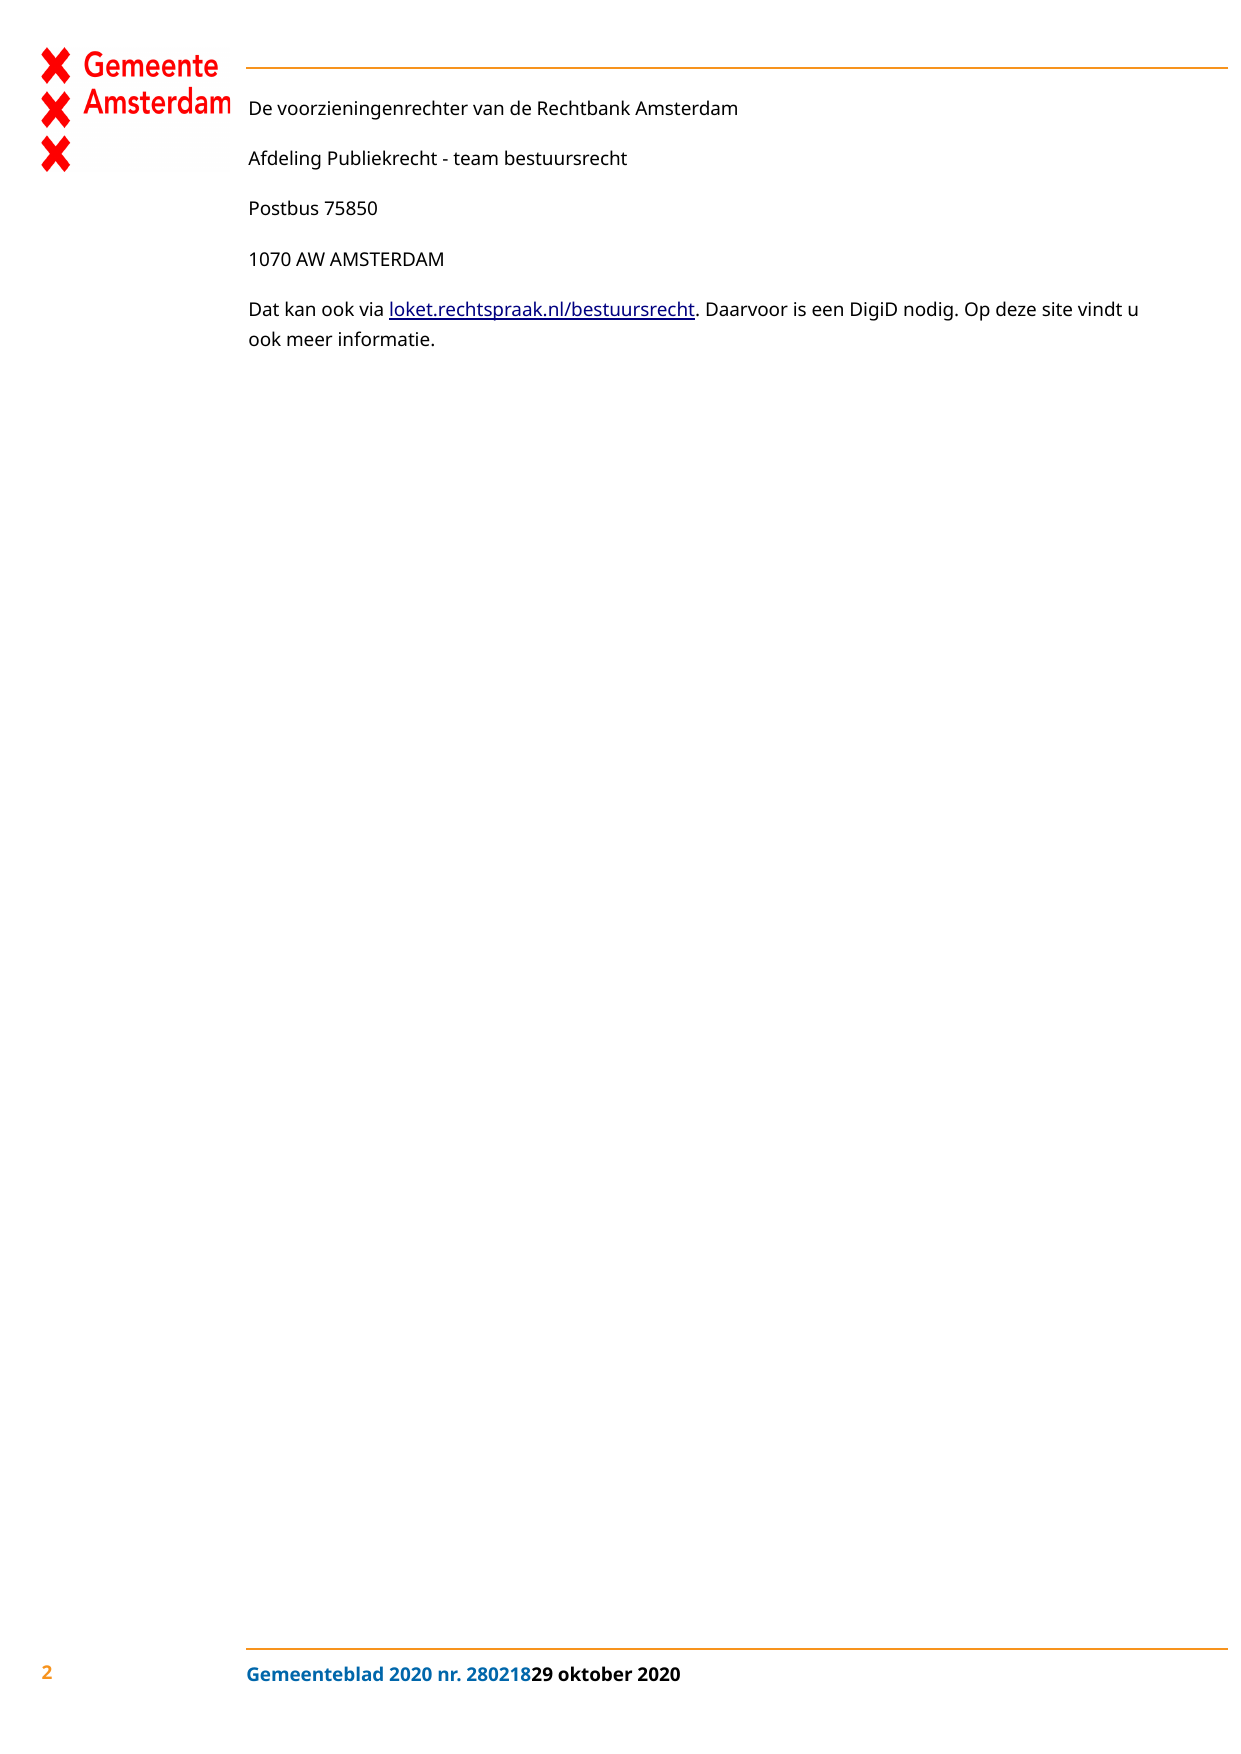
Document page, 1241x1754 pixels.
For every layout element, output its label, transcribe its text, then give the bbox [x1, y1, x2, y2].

text De voorzieningenrechter van de Rechtbank Amsterdam [248, 95, 1152, 121]
picture [41, 47, 231, 172]
text 1070 AW AMSTERDAM [248, 246, 1152, 272]
text Afdeling Publiekrecht - team bestuursrecht [248, 145, 1152, 171]
text Dat kan ook via loket.rechtspraak.nl/bestuursrecht. Daarvoor is een DigiD nodig. Op deze site vindt u ook meer informatie. [248, 296, 1152, 352]
text Postbus 75850 [248, 196, 1152, 221]
